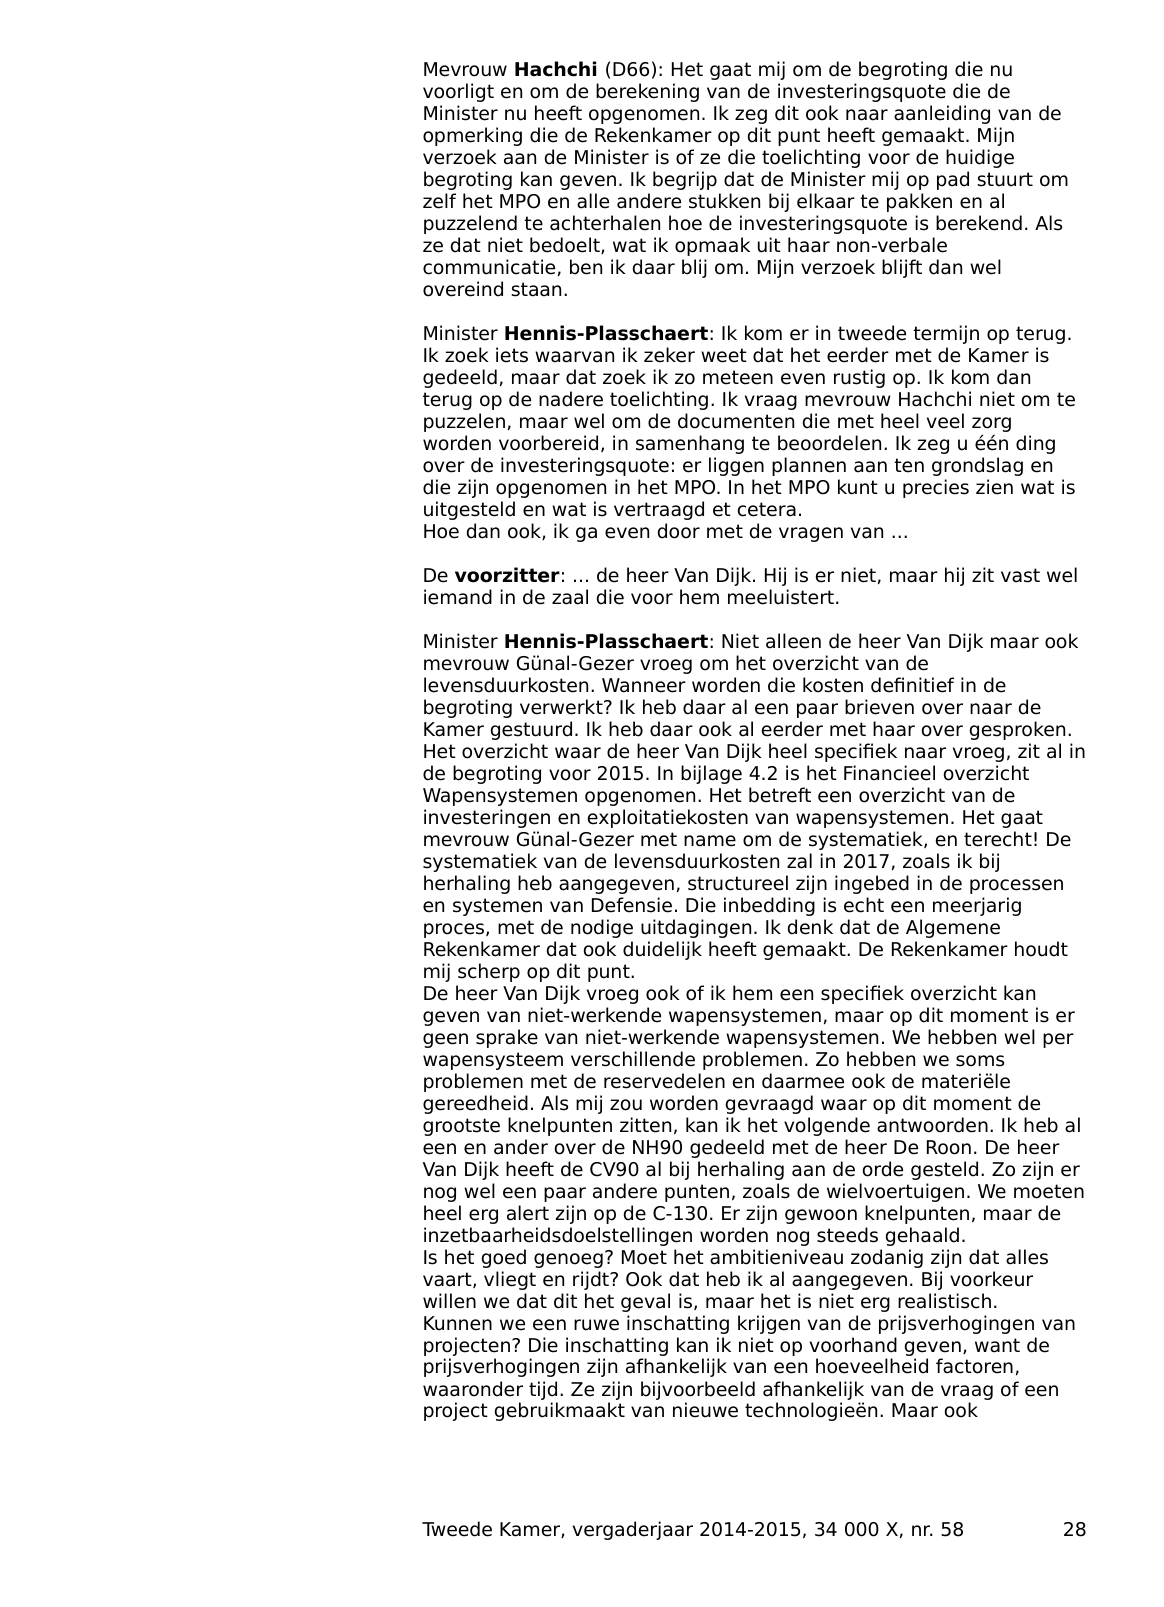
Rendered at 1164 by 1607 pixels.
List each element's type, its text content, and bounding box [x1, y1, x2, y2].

text De heer Van Dijk vroeg ook of ik hem een specifiek overzicht kan geven van niet-werkende wapensystemen, maar op dit moment is er geen sprake van niet-werkende wapensystemen. We hebben wel per wapensysteem verschillende problemen. Zo hebben we soms problemen met de reservedelen en daarmee ook de materiële gereedheid. Als mij zou worden gevraagd waar op dit moment de grootste knelpunten zitten, kan ik het volgende antwoorden. Ik heb al een en ander over de NH90 gedeeld met de heer De Roon. De heer Van Dijk heeft de CV90 al bij herhaling aan de orde gesteld. Zo zijn er nog wel een paar andere punten, zoals de wielvoertuigen. We moeten heel erg alert zijn op de C-130. Er zijn gewoon knelpunten, maar de inzetbaarheidsdoelstellingen worden nog steeds gehaald. [422, 983, 1087, 1247]
text Mevrouw Hachchi (D66): Het gaat mij om de begroting die nu voorligt en om de berekening van de investeringsquote die de Minister nu heeft opgenomen. Ik zeg dit ook naar aanleiding van de opmerking die de Rekenkamer op dit punt heeft gemaakt. Mijn verzoek aan de Minister is of ze die toelichting voor de huidige begroting kan geven. Ik begrijp dat de Minister mij op pad stuurt om zelf het MPO en alle andere stukken bij elkaar te pakken en al puzzelend te achterhalen hoe de investeringsquote is berekend. Als ze dat niet bedoelt, wat ik opmaak uit haar non-verbale communicatie, ben ik daar blij om. Mijn verzoek blijft dan wel overeind staan. [422, 59, 1087, 301]
text Minister Hennis-Plasschaert: Niet alleen de heer Van Dijk maar ook mevrouw Günal-Gezer vroeg om het overzicht van de levensduurkosten. Wanneer worden die kosten definitief in de begroting verwerkt? Ik heb daar al een paar brieven over naar de Kamer gestuurd. Ik heb daar ook al eerder met haar over gesproken. Het overzicht waar de heer Van Dijk heel specifiek naar vroeg, zit al in de begroting voor 2015. In bijlage 4.2 is het Financieel overzicht Wapensystemen opgenomen. Het betreft een overzicht van de investeringen en exploitatiekosten van wapensystemen. Het gaat mevrouw Günal-Gezer met name om de systematiek, en terecht! De systematiek van de levensduurkosten zal in 2017, zoals ik bij herhaling heb aangegeven, structureel zijn ingebed in de processen en systemen van Defensie. Die inbedding is echt een meerjarig proces, met de nodige uitdagingen. Ik denk dat de Algemene Rekenkamer dat ook duidelijk heeft gemaakt. De Rekenkamer houdt mij scherp op dit punt. [422, 631, 1087, 983]
text Kunnen we een ruwe inschatting krijgen van de prijsverhogingen van projecten? Die inschatting kan ik niet op voorhand geven, want de prijsverhogingen zijn afhankelijk van een hoeveelheid factoren, waaronder tijd. Ze zijn bijvoorbeeld afhankelijk van de vraag of een project gebruikmaakt van nieuwe technologieën. Maar ook [422, 1312, 1087, 1422]
text Minister Hennis-Plasschaert: Ik kom er in tweede termijn op terug. Ik zoek iets waarvan ik zeker weet dat het eerder met de Kamer is gedeeld, maar dat zoek ik zo meteen even rustig op. Ik kom dan terug op de nadere toelichting. Ik vraag mevrouw Hachchi niet om te puzzelen, maar wel om de documenten die met heel veel zorg worden voorbereid, in samenhang te beoordelen. Ik zeg u één ding over de investeringsquote: er liggen plannen aan ten grondslag en die zijn opgenomen in het MPO. In het MPO kunt u precies zien wat is uitgesteld en wat is vertraagd et cetera. [422, 323, 1087, 521]
text Hoe dan ook, ik ga even door met de vragen van ... [422, 521, 1087, 543]
text De voorzitter: ... de heer Van Dijk. Hij is er niet, maar hij zit vast wel iemand in de zaal die voor hem meeluistert. [422, 565, 1087, 609]
text Is het goed genoeg? Moet het ambitieniveau zodanig zijn dat alles vaart, vliegt en rijdt? Ook dat heb ik al aangegeven. Bij voorkeur willen we dat dit het geval is, maar het is niet erg realistisch. [422, 1247, 1087, 1312]
